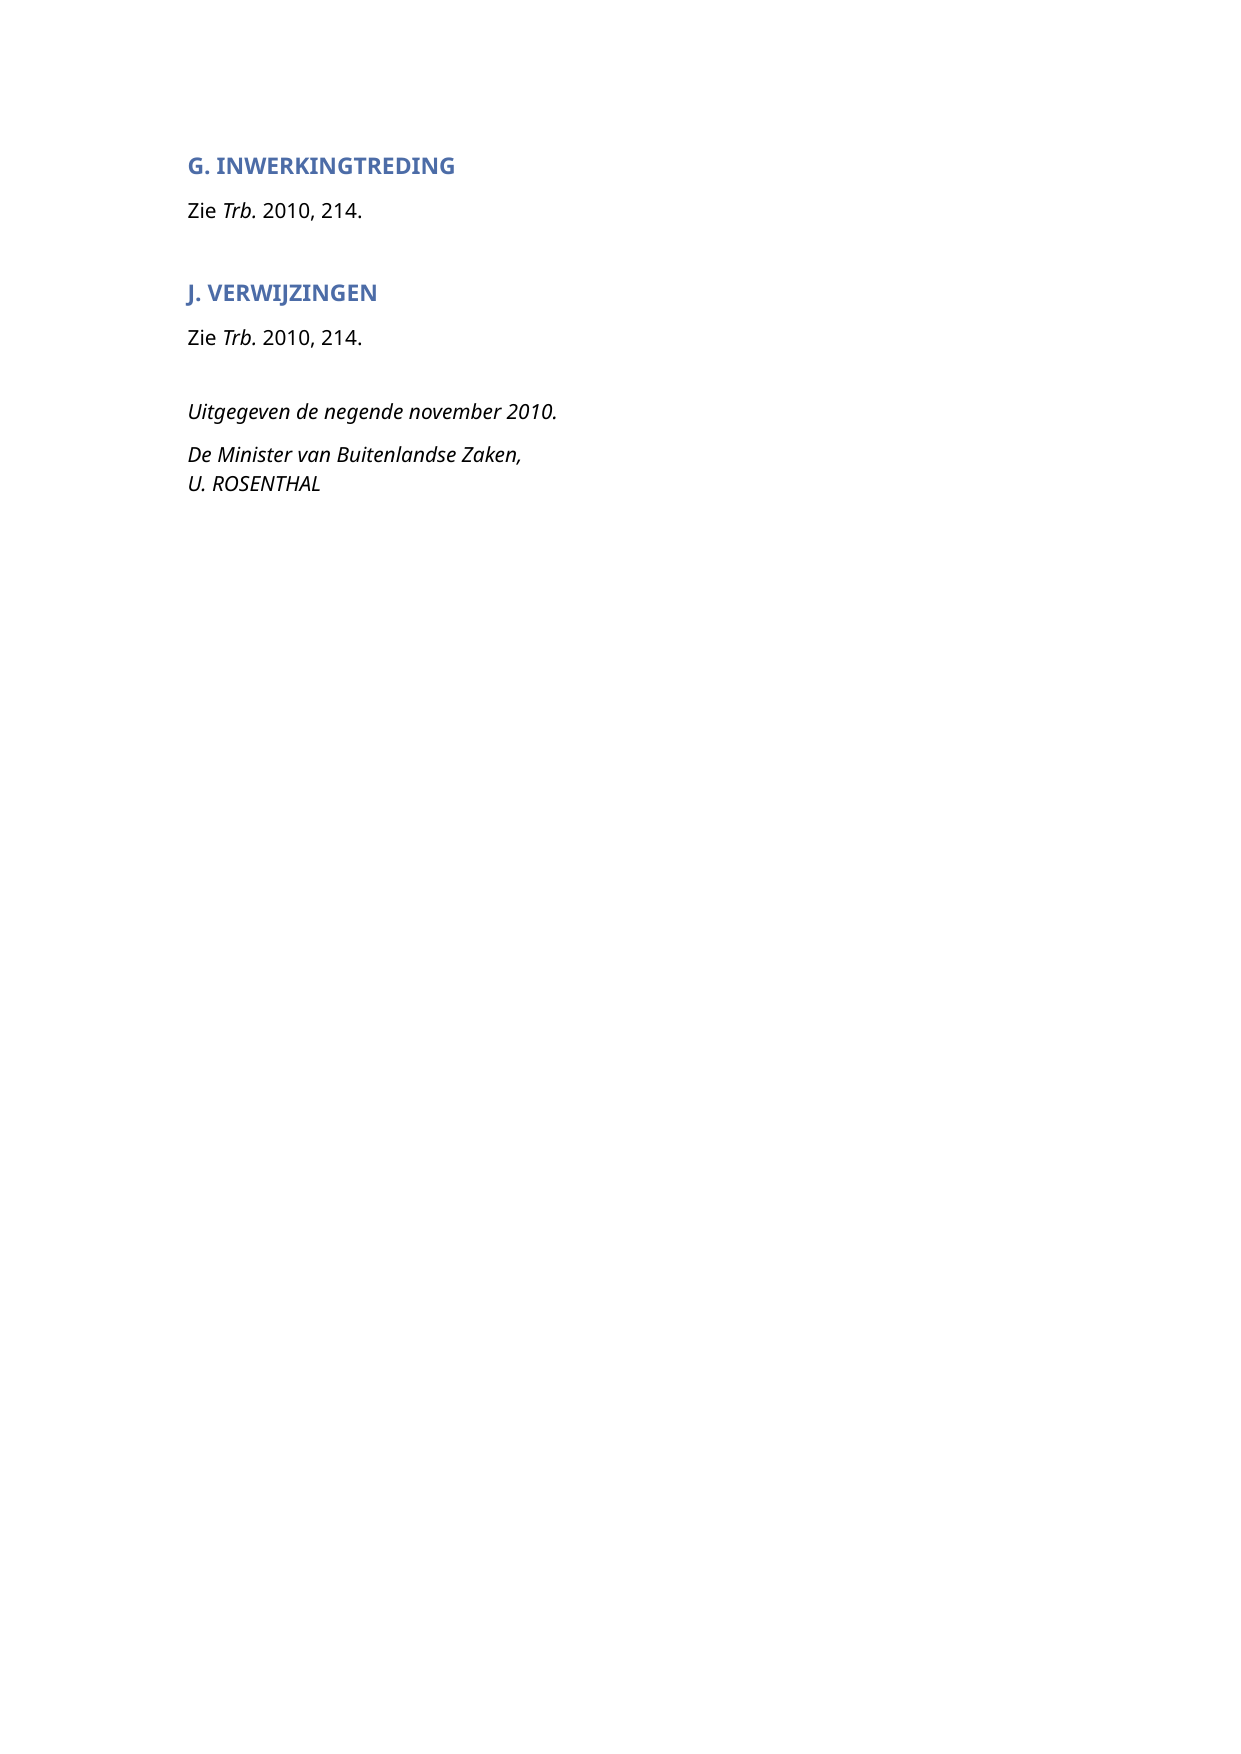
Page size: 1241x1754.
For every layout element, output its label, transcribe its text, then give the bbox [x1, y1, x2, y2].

text De Minister van Buitenlandse Zaken, [187, 440, 1053, 469]
text Zie Trb. 2010, 214. [187, 323, 1053, 352]
text Uitgegeven de negende november 2010. [187, 397, 1053, 425]
text U. ROSENTHAL [187, 469, 1053, 497]
text Zie Trb. 2010, 214. [187, 196, 1053, 225]
subtitle J. VERWIJZINGEN [187, 277, 1053, 308]
subtitle G. INWERKINGTREDING [187, 150, 1053, 181]
